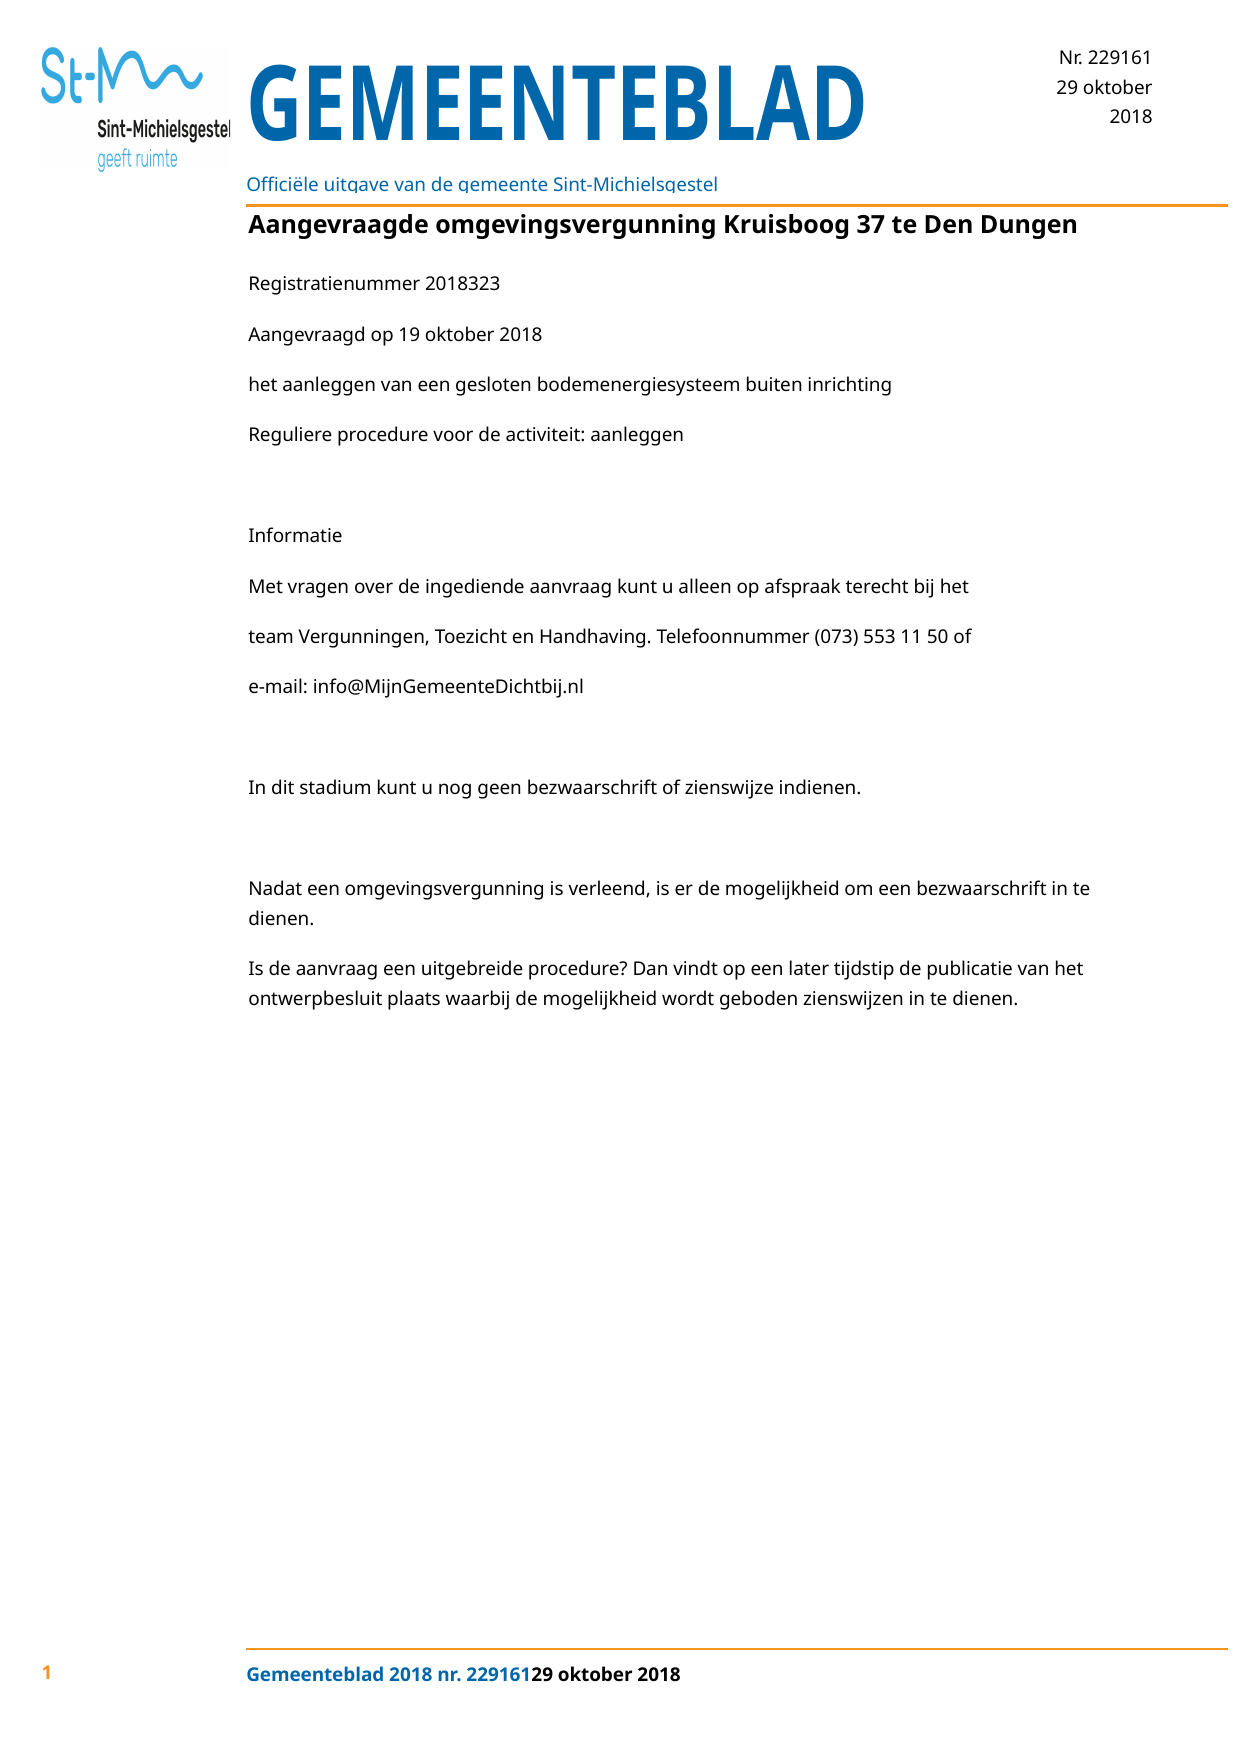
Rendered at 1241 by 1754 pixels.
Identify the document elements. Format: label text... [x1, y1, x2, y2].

text Met vragen over de ingediende aanvraag kunt u alleen op afspraak terecht bij het [248, 573, 1152, 598]
text Registratienummer 2018323 [248, 270, 1152, 296]
text het aanleggen van een gesloten bodemenergiesysteem buiten inrichting [248, 371, 1152, 397]
text Aangevraagd op 19 oktober 2018 [248, 321, 1152, 346]
text In dit stadium kunt u nog geen bezwaarschrift of zienswijze indienen. [248, 774, 1152, 800]
text e-mail: info@MijnGemeenteDichtbij.nl [248, 674, 1152, 699]
text Aangevraagde omgevingsvergunning Kruisboog 37 te Den Dungen [248, 207, 1152, 241]
text Is de aanvraag een uitgebreide procedure? Dan vindt op een later tijdstip de publicatie van het ontwerpbesluit plaats waarbij de mogelijkheid wordt geboden zienswijzen in te dienen. [248, 955, 1152, 1011]
text Informatie [248, 522, 1152, 548]
text team Vergunningen, Toezicht en Handhaving. Telefoonnummer (073) 553 11 50 of [248, 623, 1152, 649]
text Reguliere procedure voor de activiteit: aanleggen [248, 422, 1152, 447]
picture [41, 47, 231, 172]
text Nadat een omgevingsvergunning is verleend, is er de mogelijkheid om een bezwaarschrift in te dienen. [248, 875, 1152, 931]
